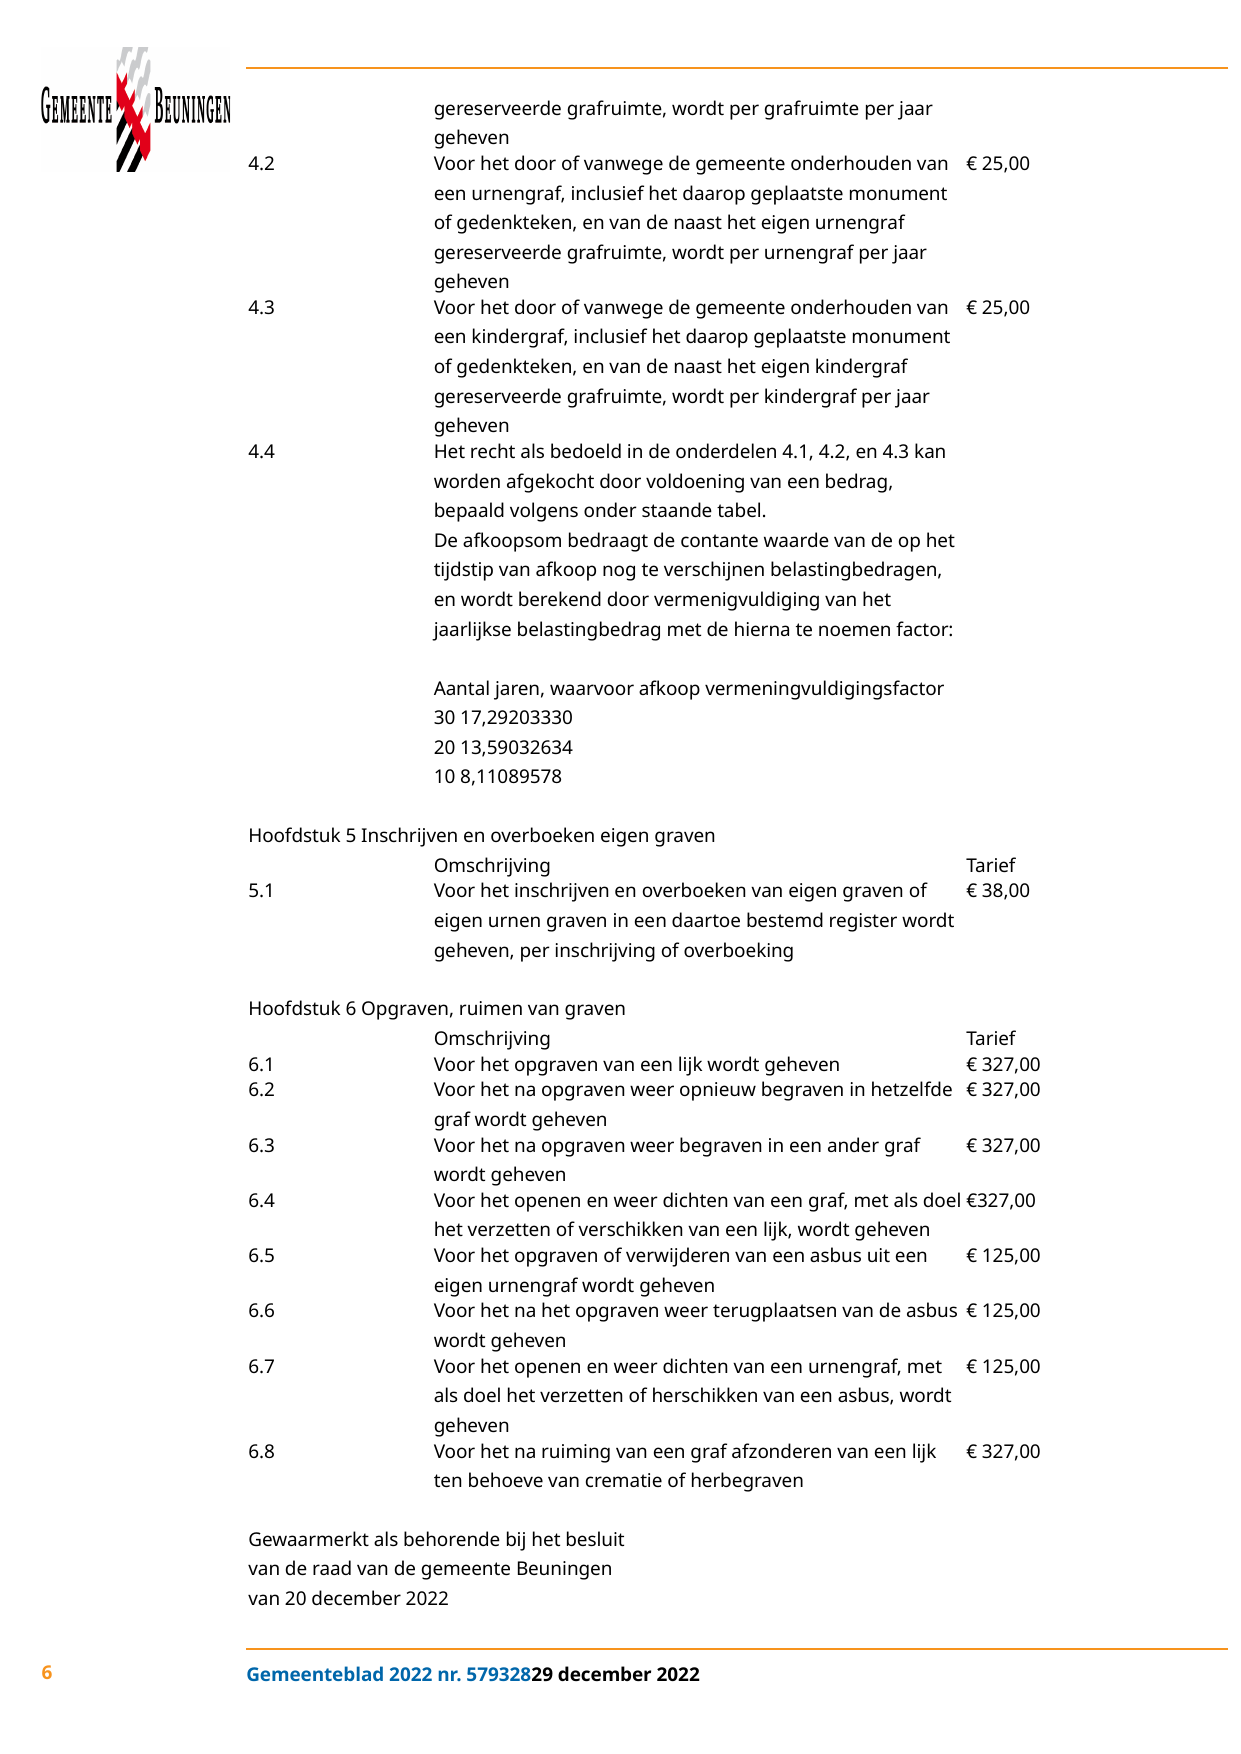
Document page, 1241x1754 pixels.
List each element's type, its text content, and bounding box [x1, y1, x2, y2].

table_cell € 38,00 [966, 878, 1152, 962]
table_cell € 327,00 [966, 1051, 1152, 1076]
table_cell €327,00 [966, 1187, 1152, 1242]
table_cell € 25,00 [966, 294, 1152, 438]
table_cell 6.4 [248, 1187, 433, 1242]
table_cell 6.3 [248, 1132, 433, 1187]
table_cell Voor het na ruiming van een graf afzonderen van een lijk ten behoeve van crematie of herbegraven [434, 1438, 966, 1493]
picture [41, 47, 231, 172]
text Gewaarmerkt als behorende bij het besluit [248, 1526, 1152, 1552]
text Hoofdstuk 6 Opgraven, ruimen van graven [248, 995, 1152, 1021]
table_header [248, 1025, 433, 1051]
table_header [248, 852, 433, 878]
table_header Omschrijving [434, 852, 966, 878]
table_cell [248, 95, 433, 150]
table_cell Het recht als bedoeld in de onderdelen 4.1, 4.2, en 4.3 kan worden afgekocht door voldoening van een bedrag, bepaald volgens onder staande tabel. De afkoopsom bedraagt de contante waarde van de op het tijdstip van afkoop nog te verschijnen belastingbedragen, en wordt berekend door vermenigvuldiging van het jaarlijkse belastingbedrag met de hierna te noemen factor: Aantal jaren, waarvoor afkoop vermeningvuldigingsfactor 30 17,29203330 20 13,59032634 10 8,11089578 [434, 438, 966, 789]
table_cell Voor het door of vanwege de gemeente onderhouden van een kindergraf, inclusief het daarop geplaatste monument of gedenkteken, en van de naast het eigen kindergraf gereserveerde grafruimte, wordt per kindergraf per jaar geheven [434, 294, 966, 438]
table_cell € 25,00 [966, 150, 1152, 294]
table_cell 6.2 [248, 1076, 433, 1132]
table_cell € 327,00 [966, 1132, 1152, 1187]
table_cell € 327,00 [966, 1438, 1152, 1493]
table_cell Voor het openen en weer dichten van een graf, met als doel het verzetten of verschikken van een lijk, wordt geheven [434, 1187, 966, 1242]
table_cell Voor het na opgraven weer opnieuw begraven in hetzelfde graf wordt geheven [434, 1076, 966, 1132]
text van 20 december 2022 [248, 1585, 1152, 1611]
table_cell 4.4 [248, 438, 433, 789]
table_cell Voor het na het opgraven weer terugplaatsen van de asbus wordt geheven [434, 1298, 966, 1353]
table_cell Voor het opgraven of verwijderen van een asbus uit een eigen urnengraf wordt geheven [434, 1243, 966, 1298]
table_cell 6.5 [248, 1243, 433, 1298]
table_header Omschrijving [434, 1025, 966, 1051]
table_header Tarief [966, 1025, 1152, 1051]
table_cell Voor het door of vanwege de gemeente onderhouden van een urnengraf, inclusief het daarop geplaatste monument of gedenkteken, en van de naast het eigen urnengraf gereserveerde grafruimte, wordt per urnengraf per jaar geheven [434, 150, 966, 294]
table_cell Voor het openen en weer dichten van een urnengraf, met als doel het verzetten of herschikken van een asbus, wordt geheven [434, 1353, 966, 1438]
table_cell gereserveerde grafruimte, wordt per grafruimte per jaar geheven [434, 95, 966, 150]
table_cell 4.2 [248, 150, 433, 294]
table_cell [966, 438, 1152, 789]
table_cell 6.8 [248, 1438, 433, 1493]
text van de raad van de gemeente Beuningen [248, 1556, 1152, 1581]
table_cell [966, 95, 1152, 150]
text Hoofdstuk 5 Inschrijven en overboeken eigen graven [248, 822, 1152, 848]
table_cell 4.3 [248, 294, 433, 438]
table_cell 6.6 [248, 1298, 433, 1353]
table_cell 6.7 [248, 1353, 433, 1438]
table_header Tarief [966, 852, 1152, 878]
table_cell € 125,00 [966, 1298, 1152, 1353]
table_cell € 125,00 [966, 1243, 1152, 1298]
table_cell € 125,00 [966, 1353, 1152, 1438]
table_cell 5.1 [248, 878, 433, 962]
table_cell Voor het na opgraven weer begraven in een ander graf wordt geheven [434, 1132, 966, 1187]
table_cell Voor het inschrijven en overboeken van eigen graven of eigen urnen graven in een daartoe bestemd register wordt geheven, per inschrijving of overboeking [434, 878, 966, 962]
table_cell 6.1 [248, 1051, 433, 1076]
table_cell Voor het opgraven van een lijk wordt geheven [434, 1051, 966, 1076]
table_cell € 327,00 [966, 1076, 1152, 1132]
